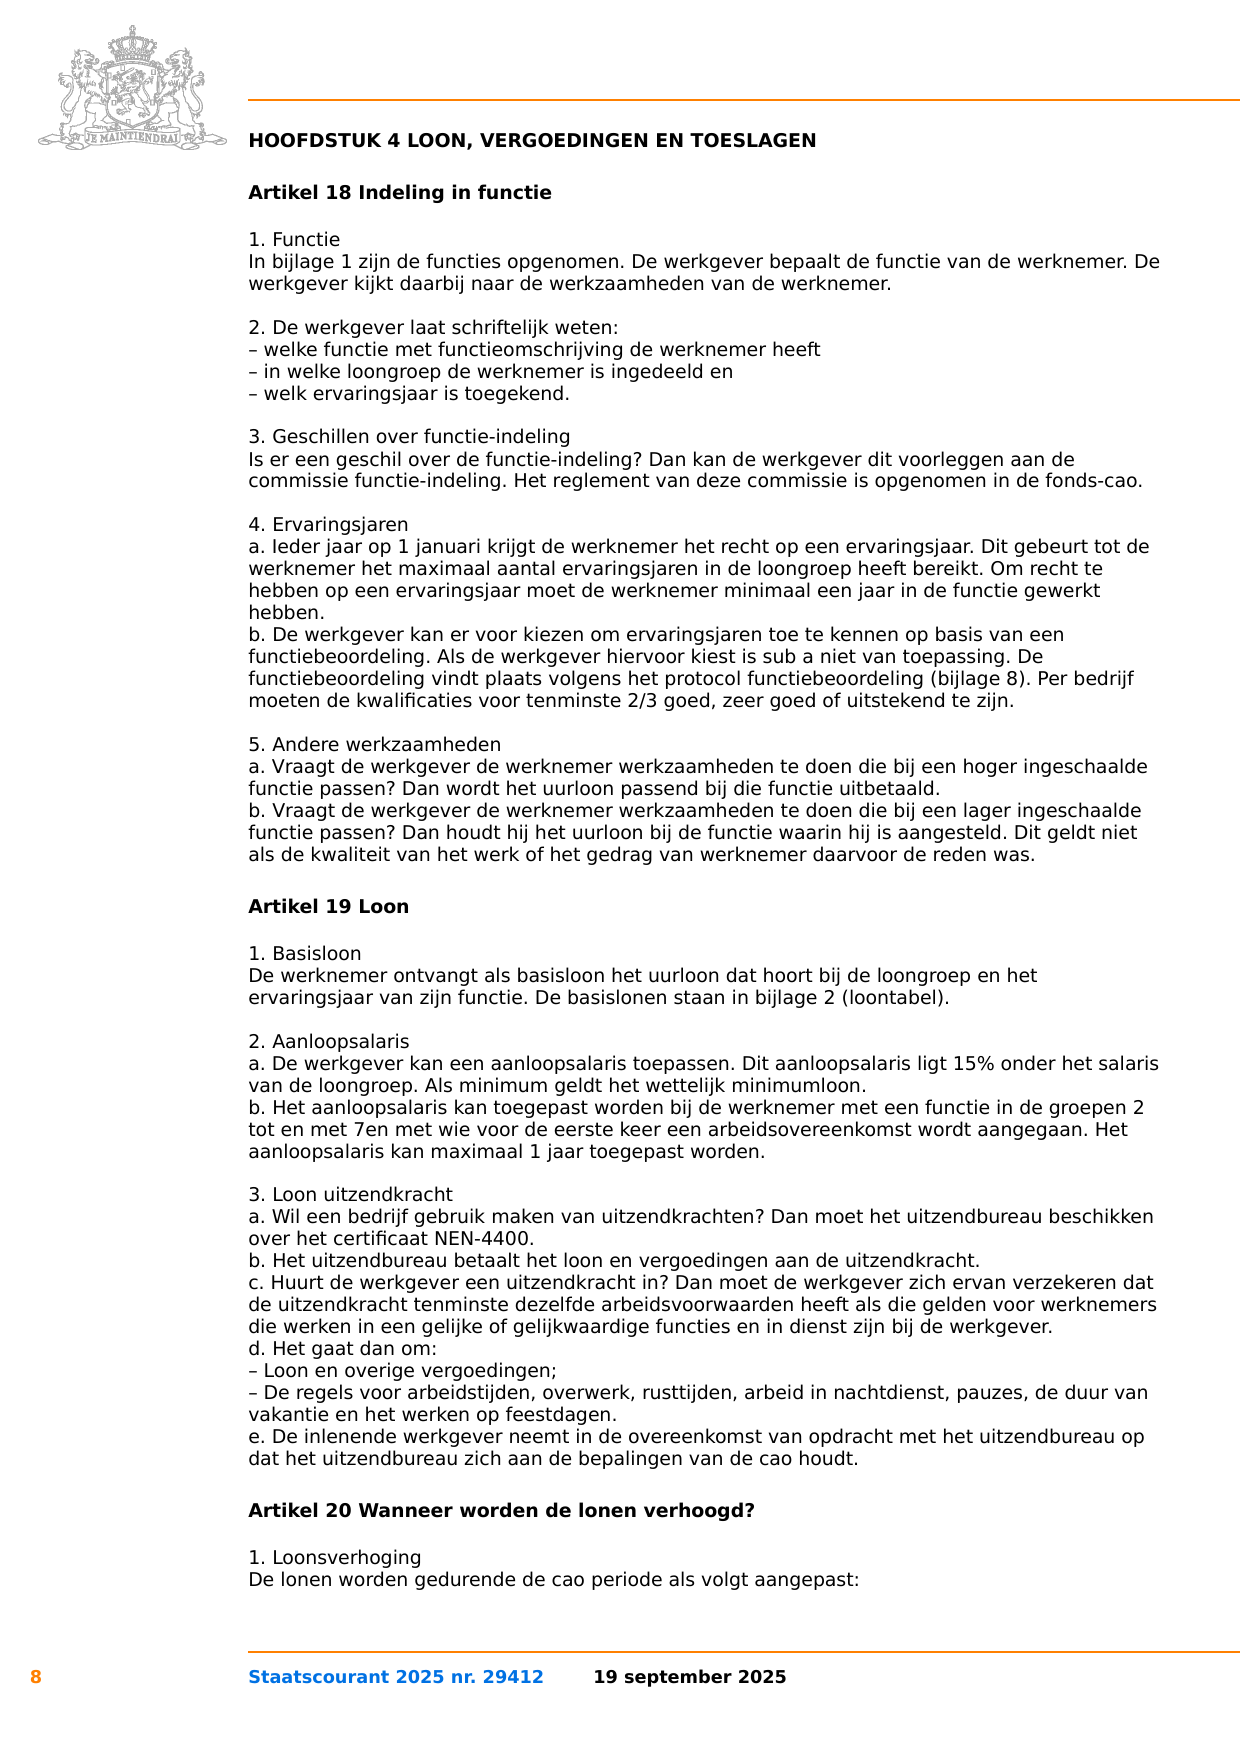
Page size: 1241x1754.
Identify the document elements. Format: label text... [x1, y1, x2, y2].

text 5. Andere werkzaamheden [248, 734, 1163, 756]
text De lonen worden gedurende de cao periode als volgt aangepast: [248, 1569, 1163, 1591]
text – welk ervaringsjaar is toegekend. [248, 383, 1163, 404]
text e. De inlenende werkgever neemt in de overeenkomst van opdracht met het uitzendbureau op dat het uitzendbureau zich aan de bepalingen van de cao houdt. [248, 1426, 1163, 1470]
text De werknemer ontvangt als basisloon het uurloon dat hoort bij de loongroep en het ervaringsjaar van zijn functie. De basislonen staan in bijlage 2 (loontabel). [248, 965, 1163, 1009]
text – in welke loongroep de werknemer is ingedeeld en [248, 361, 1163, 383]
subtitle Artikel 20 Wanneer worden de lonen verhoogd? [248, 1500, 1163, 1522]
text b. Het uitzendbureau betaalt het loon en vergoedingen aan de uitzendkracht. [248, 1250, 1163, 1272]
text d. Het gaat dan om: [248, 1338, 1163, 1360]
text 1. Functie [248, 229, 1163, 251]
text 2. Aanloopsalaris [248, 1031, 1163, 1053]
text 1. Basisloon [248, 943, 1163, 965]
subtitle Artikel 18 Indeling in functie [248, 182, 1163, 204]
subtitle Artikel 19 Loon [248, 896, 1163, 918]
subtitle HOOFDSTUK 4 LOON, VERGOEDINGEN EN TOESLAGEN [248, 130, 1163, 152]
text 3. Geschillen over functie-indeling [248, 426, 1163, 448]
text b. De werkgever kan er voor kiezen om ervaringsjaren toe te kennen op basis van een functiebeoordeling. Als de werkgever hiervoor kiest is sub a niet van toepassing. De functiebeoordeling vindt plaats volgens het protocol functiebeoordeling (bijlage 8). Per bedrijf moeten de kwalificaties voor tenminste 2/3 goed, zeer goed of uitstekend te zijn. [248, 624, 1163, 712]
text 3. Loon uitzendkracht [248, 1184, 1163, 1206]
text In bijlage 1 zijn de functies opgenomen. De werkgever bepaalt de functie van de werknemer. De werkgever kijkt daarbij naar de werkzaamheden van de werknemer. [248, 251, 1163, 295]
text Is er een geschil over de functie-indeling? Dan kan de werkgever dit voorleggen aan de commissie functie-indeling. Het reglement van deze commissie is opgenomen in de fonds-cao. [248, 448, 1163, 492]
text c. Huurt de werkgever een uitzendkracht in? Dan moet de werkgever zich ervan verzekeren dat de uitzendkracht tenminste dezelfde arbeidsvoorwaarden heeft als die gelden voor werknemers die werken in een gelijke of gelijkwaardige functies en in dienst zijn bij de werkgever. [248, 1272, 1163, 1338]
text 1. Loonsverhoging [248, 1547, 1163, 1569]
text a. Vraagt de werkgever de werknemer werkzaamheden te doen die bij een hoger ingeschaalde functie passen? Dan wordt het uurloon passend bij die functie uitbetaald. [248, 756, 1163, 800]
picture [38, 25, 227, 150]
text b. Het aanloopsalaris kan toegepast worden bij de werknemer met een functie in de groepen 2 tot en met 7en met wie voor de eerste keer een arbeidsovereenkomst wordt aangegaan. Het aanloopsalaris kan maximaal 1 jaar toegepast worden. [248, 1097, 1163, 1162]
text a. Wil een bedrijf gebruik maken van uitzendkrachten? Dan moet het uitzendbureau beschikken over het certificaat NEN-4400. [248, 1206, 1163, 1250]
text 2. De werkgever laat schriftelijk weten: [248, 317, 1163, 339]
text – De regels voor arbeidstijden, overwerk, rusttijden, arbeid in nachtdienst, pauzes, de duur van vakantie en het werken op feestdagen. [248, 1382, 1163, 1426]
text a. Ieder jaar op 1 januari krijgt de werknemer het recht op een ervaringsjaar. Dit gebeurt tot de werknemer het maximaal aantal ervaringsjaren in de loongroep heeft bereikt. Om recht te hebben op een ervaringsjaar moet de werknemer minimaal een jaar in de functie gewerkt hebben. [248, 536, 1163, 624]
text – welke functie met functieomschrijving de werknemer heeft [248, 339, 1163, 361]
text 4. Ervaringsjaren [248, 514, 1163, 536]
text – Loon en overige vergoedingen; [248, 1360, 1163, 1382]
text a. De werkgever kan een aanloopsalaris toepassen. Dit aanloopsalaris ligt 15% onder het salaris van de loongroep. Als minimum geldt het wettelijk minimumloon. [248, 1053, 1163, 1097]
text b. Vraagt de werkgever de werknemer werkzaamheden te doen die bij een lager ingeschaalde functie passen? Dan houdt hij het uurloon bij de functie waarin hij is aangesteld. Dit geldt niet als de kwaliteit van het werk of het gedrag van werknemer daarvoor de reden was. [248, 800, 1163, 866]
